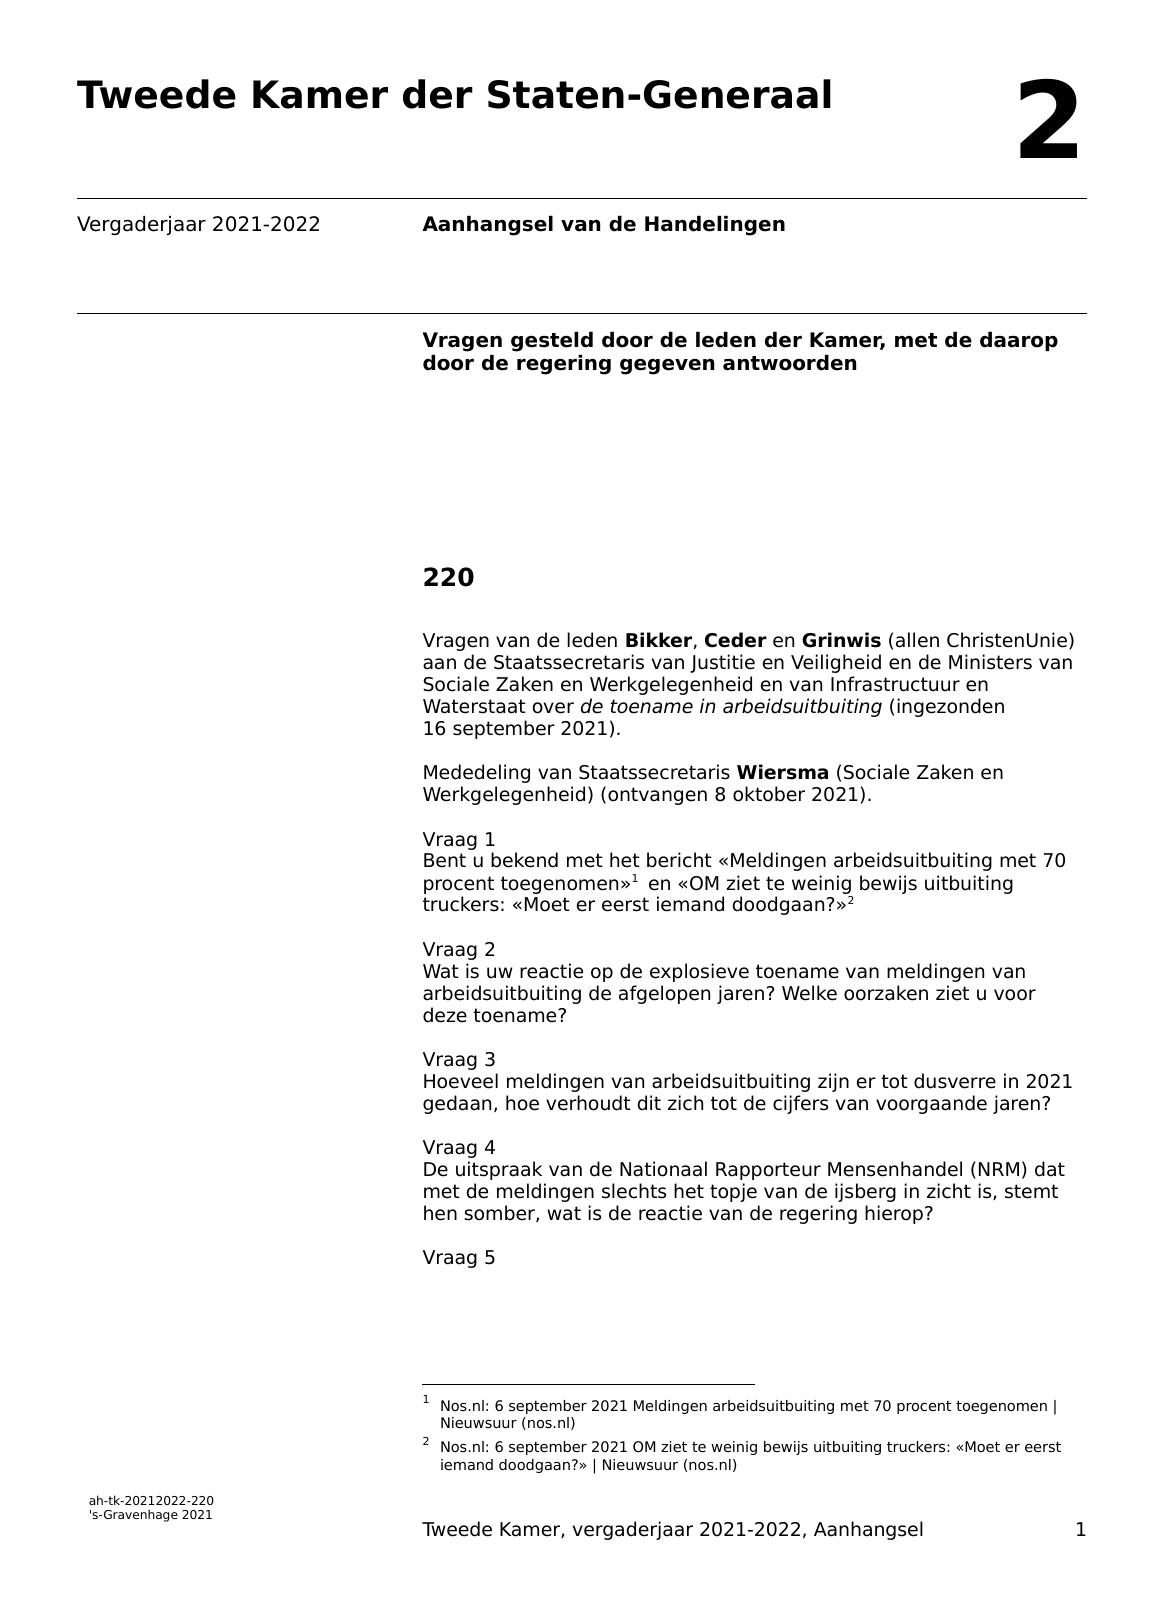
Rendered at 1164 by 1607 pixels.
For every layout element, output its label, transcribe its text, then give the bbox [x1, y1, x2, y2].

text 's-Gravenhage 2021 [88, 1508, 323, 1522]
text Vraag 3 [422, 1049, 1087, 1071]
text Vraag 2 [422, 938, 1087, 961]
text Mededeling van Staatssecretaris Wiersma (Sociale Zaken en Werkgelegenheid) (ontvangen 8 oktober 2021). [422, 762, 1087, 806]
text De uitspraak van de Nationaal Rapporteur Mensenhandel (NRM) dat met de meldingen slechts het topje van de ijsberg in zicht is, stemt hen somber, wat is de reactie van de regering hierop? [422, 1159, 1087, 1225]
table_cell Vergaderjaar 2021-2022 [77, 199, 422, 313]
table_cell Vragen gesteld door de leden der Kamer, met de daarop door de regering gegeven antwoorden [422, 314, 1087, 375]
text Nos.nl: 6 september 2021 Meldingen arbeidsuitbuiting met 70 procent toegenomen | Nieuwsuur (nos.nl) [422, 1393, 1087, 1432]
text Wat is uw reactie op de explosieve toename van meldingen van arbeidsuitbuiting de afgelopen jaren? Welke oorzaken ziet u voor deze toename? [422, 961, 1087, 1026]
text Nos.nl: 6 september 2021 OM ziet te weinig bewijs uitbuiting truckers: «Moet er eerst iemand doodgaan?» | Nieuwsuur (nos.nl) [422, 1435, 1087, 1474]
table_cell [77, 314, 422, 375]
text 220 [422, 563, 1087, 592]
text Bent u bekend met het bericht «Meldingen arbeidsuitbuiting met 70 procent toegenomen» en «OM ziet te weinig bewijs uitbuiting truckers: «Moet er eerst iemand doodgaan?» [422, 850, 1087, 916]
table_header 2 [886, 59, 1087, 198]
table_cell Aanhangsel van de Handelingen [422, 199, 1087, 313]
text Vraag 5 [422, 1247, 1087, 1269]
text ah-tk-20212022-220 [88, 1494, 323, 1508]
text Hoeveel meldingen van arbeidsuitbuiting zijn er tot dusverre in 2021 gedaan, hoe verhoudt dit zich tot de cijfers van voorgaande jaren? [422, 1071, 1087, 1114]
table_header Tweede Kamer der Staten-Generaal [77, 59, 886, 198]
text Vraag 1 [422, 828, 1087, 850]
text Vraag 4 [422, 1137, 1087, 1159]
text Vragen van de leden Bikker, Ceder en Grinwis (allen ChristenUnie) aan de Staatssecretaris van Justitie en Veiligheid en de Ministers van Sociale Zaken en Werkgelegenheid en van Infrastructuur en Waterstaat over de toename in arbeidsuitbuiting (ingezonden 16 september 2021). [422, 630, 1087, 740]
